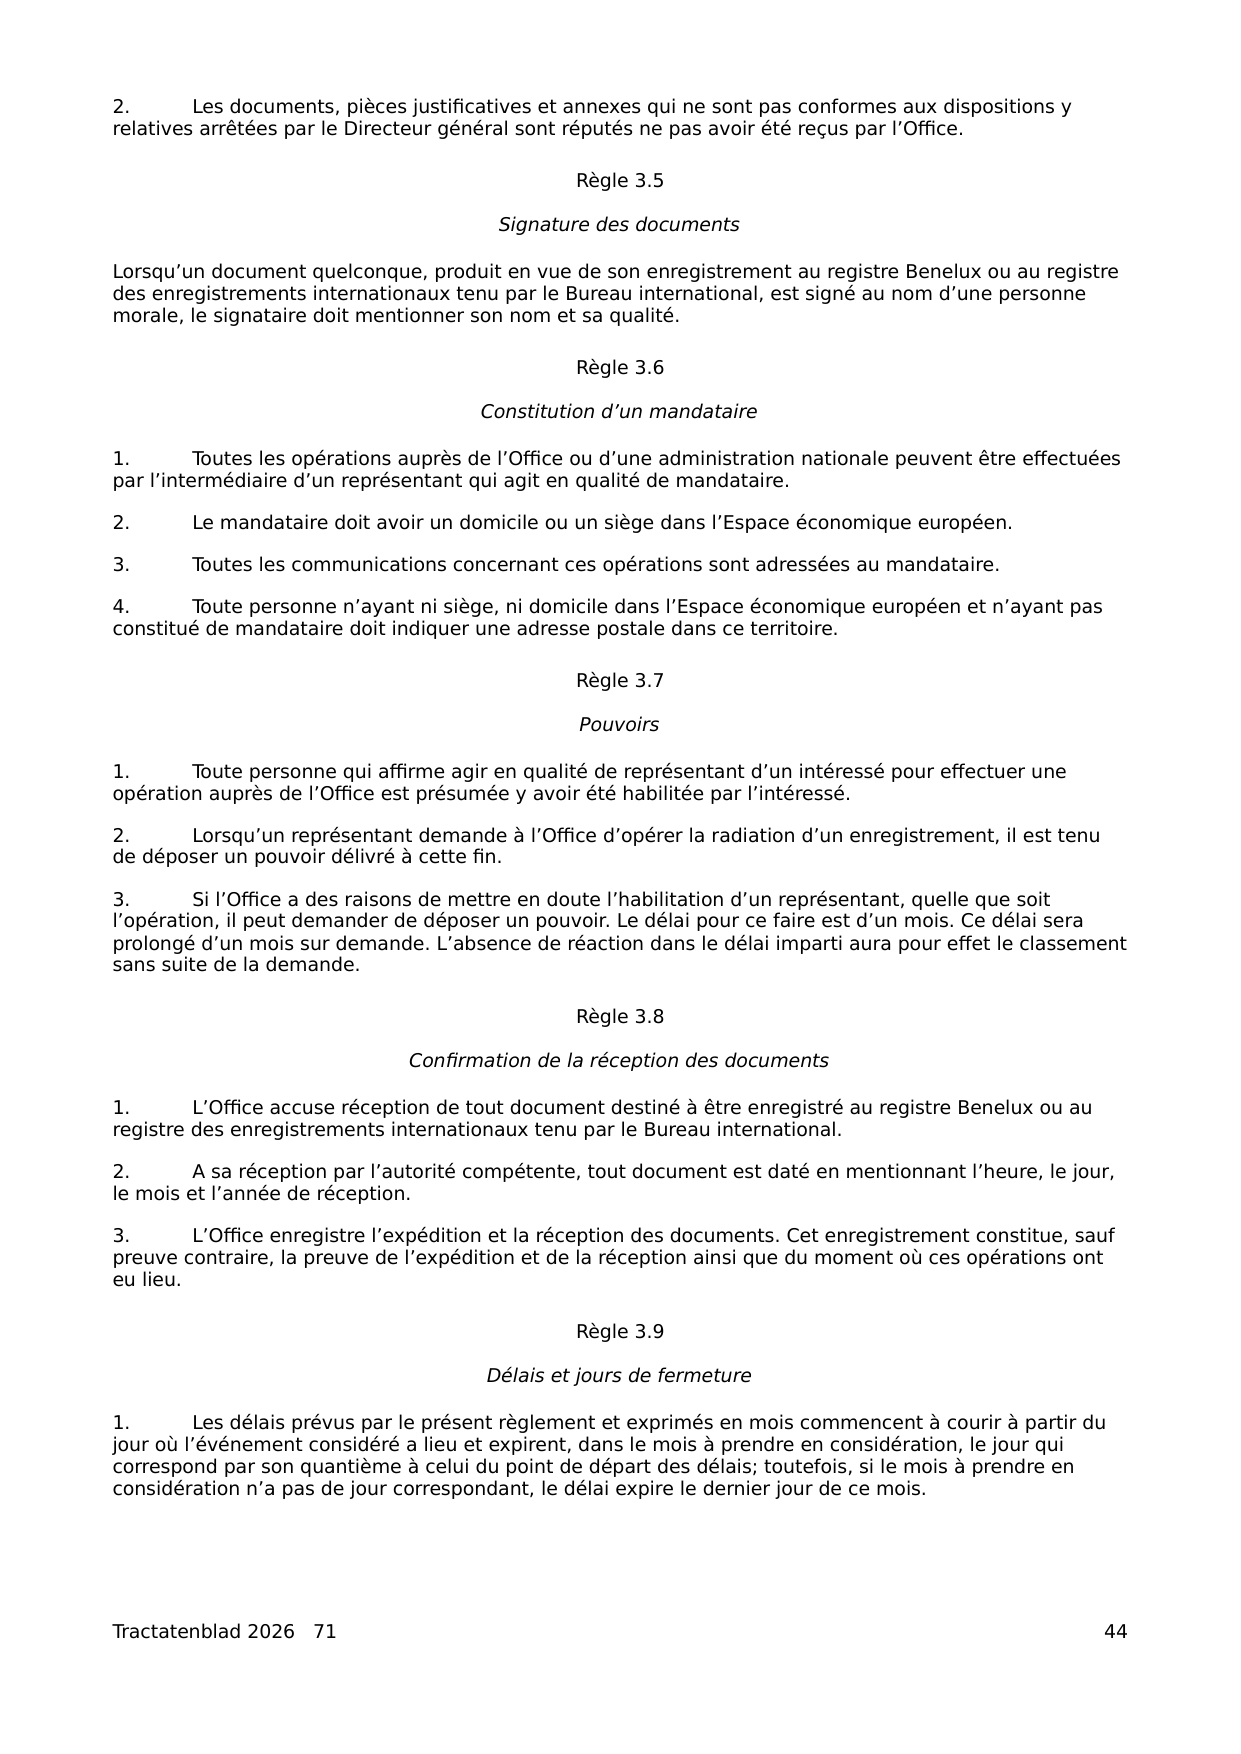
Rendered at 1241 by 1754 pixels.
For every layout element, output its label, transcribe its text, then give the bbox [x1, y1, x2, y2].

text 2. Le mandataire doit avoir un domicile ou un siège dans l’Espace économique européen. [112, 512, 1128, 534]
text 2. A sa réception par l’autorité compétente, tout document est daté en mentionnant l’heure, le jour, le mois et l’année de réception. [112, 1161, 1128, 1205]
text 1. L’Office accuse réception de tout document destiné à être enregistré au registre Benelux ou au registre des enregistrements internationaux tenu par le Bureau international. [112, 1097, 1128, 1141]
text 1. Toute personne qui affirme agir en qualité de représentant d’un intéressé pour effectuer une opération auprès de l’Office est présumée y avoir été habilitée par l’intéressé. [112, 761, 1128, 804]
text 1. Les délais prévus par le présent règlement et exprimés en mois commencent à courir à partir du jour où l’événement considéré a lieu et expirent, dans le mois à prendre en considération, le jour qui correspond par son quantième à celui du point de départ des délais; toutefois, si le mois à prendre en considération n’a pas de jour correspondant, le délai expire le dernier jour de ce mois. [112, 1412, 1128, 1500]
subtitle Règle 3.7 Pouvoirs [112, 669, 1128, 736]
text 3. Toutes les communications concernant ces opérations sont adressées au mandataire. [112, 554, 1128, 576]
text 2. Les documents, pièces justificatives et annexes qui ne sont pas conformes aux dispositions y relatives arrêtées par le Directeur général sont réputés ne pas avoir été reçus par l’Office. [112, 96, 1128, 140]
text 2. Lorsqu’un représentant demande à l’Office d’opérer la radiation d’un enregistrement, il est tenu de déposer un pouvoir délivré à cette fin. [112, 824, 1128, 868]
text Lorsqu’un document quelconque, produit en vue de son enregistrement au registre Benelux ou au registre des enregistrements internationaux tenu par le Bureau international, est signé au nom d’une personne morale, le signataire doit mentionner son nom et sa qualité. [112, 261, 1128, 327]
text 4. Toute personne n’ayant ni siège, ni domicile dans l’Espace économique européen et n’ayant pas constitué de mandataire doit indiquer une adresse postale dans ce territoire. [112, 596, 1128, 639]
subtitle Règle 3.9 Délais et jours de fermeture [112, 1321, 1128, 1387]
subtitle Règle 3.8 Confirmation de la réception des documents [112, 1006, 1128, 1072]
text 3. Si l’Office a des raisons de mettre en doute l’habilitation d’un représentant, quelle que soit l’opération, il peut demander de déposer un pouvoir. Le délai pour ce faire est d’un mois. Ce délai sera prolongé d’un mois sur demande. L’absence de réaction dans le délai imparti aura pour effet le classement sans suite de la demande. [112, 888, 1128, 976]
subtitle Règle 3.6 Constitution d’un mandataire [112, 357, 1128, 423]
text 1. Toutes les opérations auprès de l’Office ou d’une administration nationale peuvent être effectuées par l’intermédiaire d’un représentant qui agit en qualité de mandataire. [112, 448, 1128, 492]
text 3. L’Office enregistre l’expédition et la réception des documents. Cet enregistrement constitue, sauf preuve contraire, la preuve de l’expédition et de la réception ainsi que du moment où ces opérations ont eu lieu. [112, 1225, 1128, 1291]
subtitle Règle 3.5 Signature des documents [112, 170, 1128, 236]
